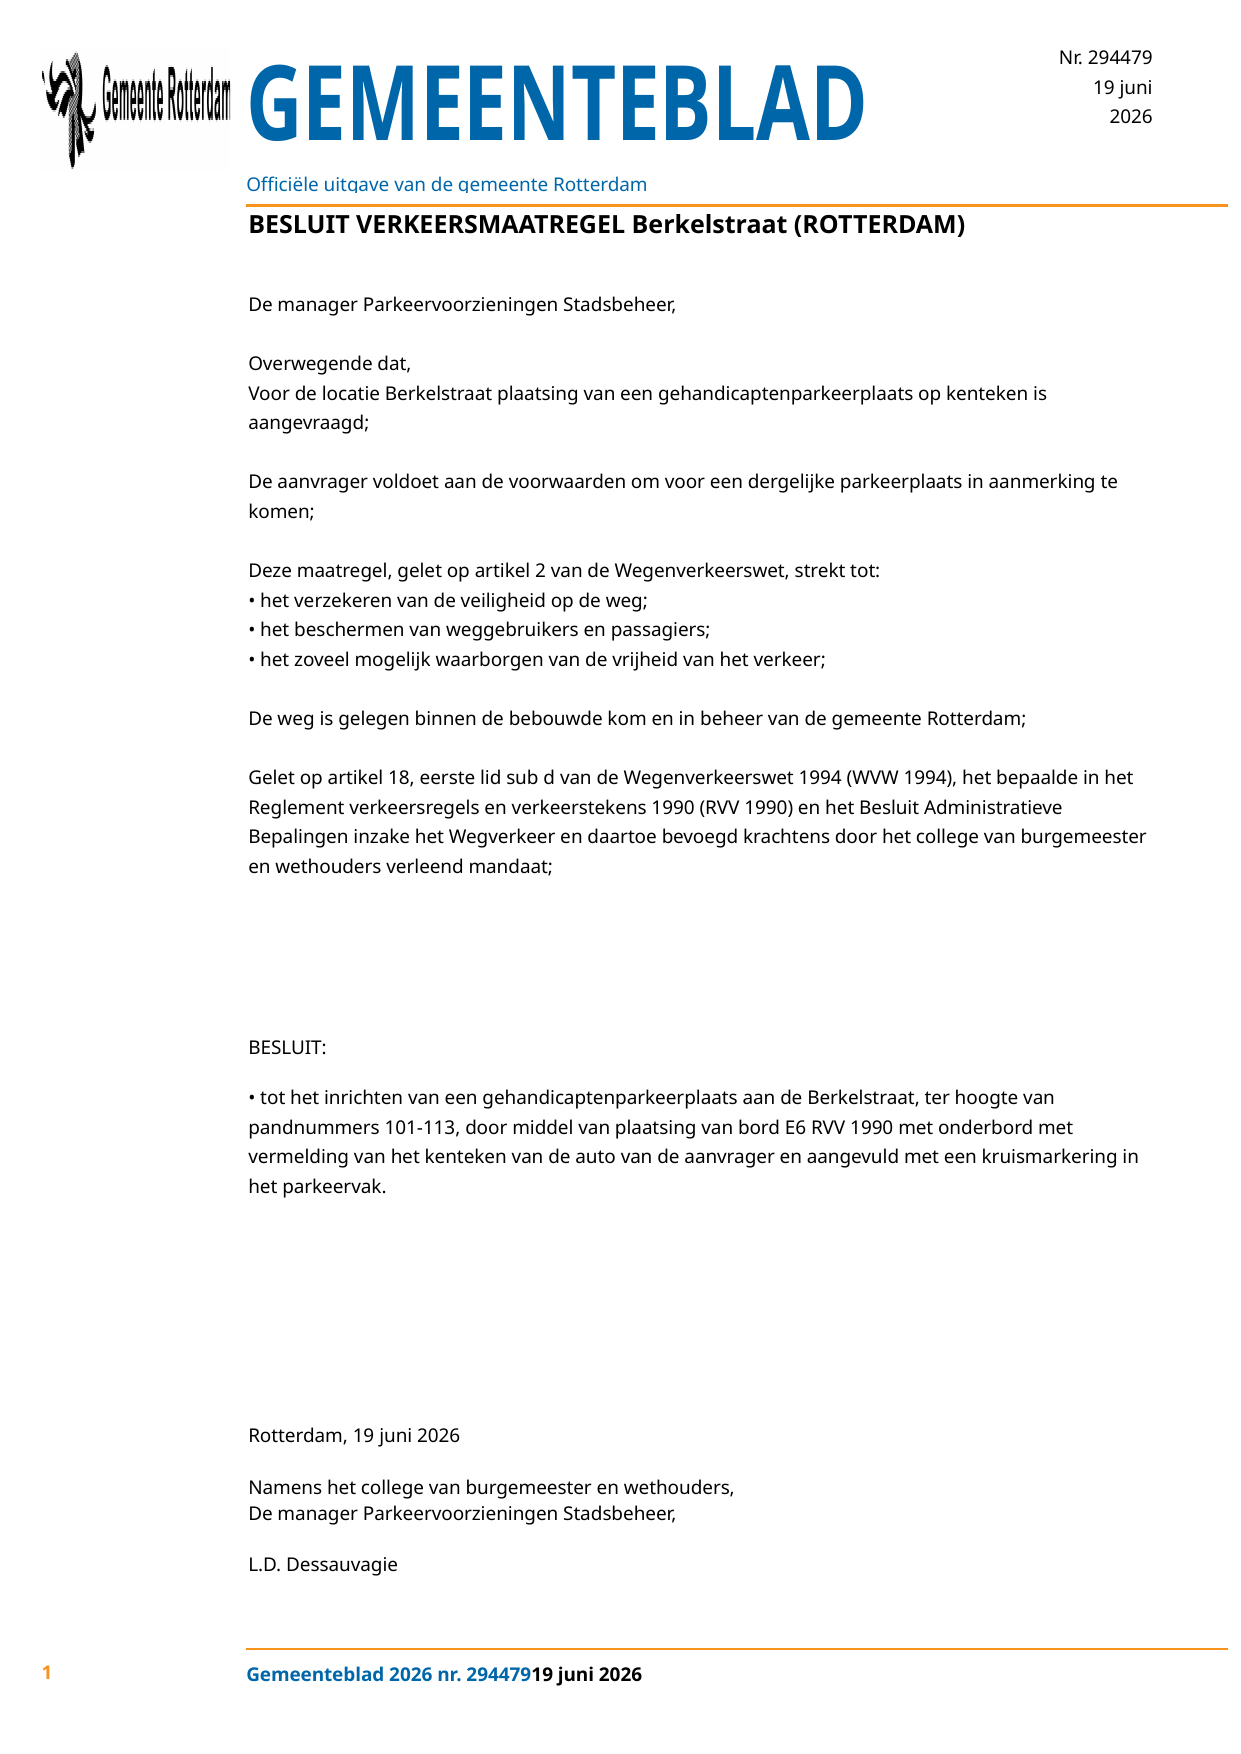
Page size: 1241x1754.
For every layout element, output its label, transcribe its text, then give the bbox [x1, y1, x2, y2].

text Voor de locatie Berkelstraat plaatsing van een gehandicaptenparkeerplaats op kenteken is aangevraagd; [248, 380, 1152, 435]
text • het zoveel mogelijk waarborgen van de vrijheid van het verkeer; [248, 646, 1152, 672]
text L.D. Dessauvagie [248, 1551, 1152, 1577]
text De weg is gelegen binnen de bebouwde kom en in beheer van de gemeente Rotterdam; [248, 705, 1152, 731]
text Overwegende dat, [248, 350, 1152, 376]
text • tot het inrichten van een gehandicaptenparkeerplaats aan de Berkelstraat, ter hoogte van pandnummers 101-113, door middel van plaatsing van bord E6 RVV 1990 met onderbord met vermelding van het kenteken van de auto van de aanvrager en aangevuld met een kruismarkering in het parkeervak. [248, 1084, 1152, 1199]
text De manager Parkeervoorzieningen Stadsbeheer, [248, 1500, 1152, 1526]
picture [41, 47, 231, 172]
text BESLUIT VERKEERSMAATREGEL Berkelstraat (ROTTERDAM) [248, 207, 1152, 241]
text De aanvrager voldoet aan de voorwaarden om voor een dergelijke parkeerplaats in aanmerking te komen; [248, 468, 1152, 524]
text De manager Parkeervoorzieningen Stadsbeheer, [248, 291, 1152, 317]
text • het verzekeren van de veiligheid op de weg; [248, 587, 1152, 613]
text Deze maatregel, gelet op artikel 2 van de Wegenverkeerswet, strekt tot: [248, 557, 1152, 583]
text • het beschermen van weggebruikers en passagiers; [248, 616, 1152, 642]
text Namens het college van burgemeester en wethouders, [248, 1474, 1152, 1500]
text Rotterdam, 19 juni 2026 [248, 1423, 1152, 1448]
text Gelet op artikel 18, eerste lid sub d van de Wegenverkeerswet 1994 (WVW 1994), het bepaalde in het Reglement verkeersregels en verkeerstekens 1990 (RVV 1990) en het Besluit Administratieve Bepalingen inzake het Wegverkeer en daartoe bevoegd krachtens door het college van burgemeester en wethouders verleend mandaat; [248, 764, 1152, 879]
text BESLUIT: [248, 1034, 1152, 1060]
